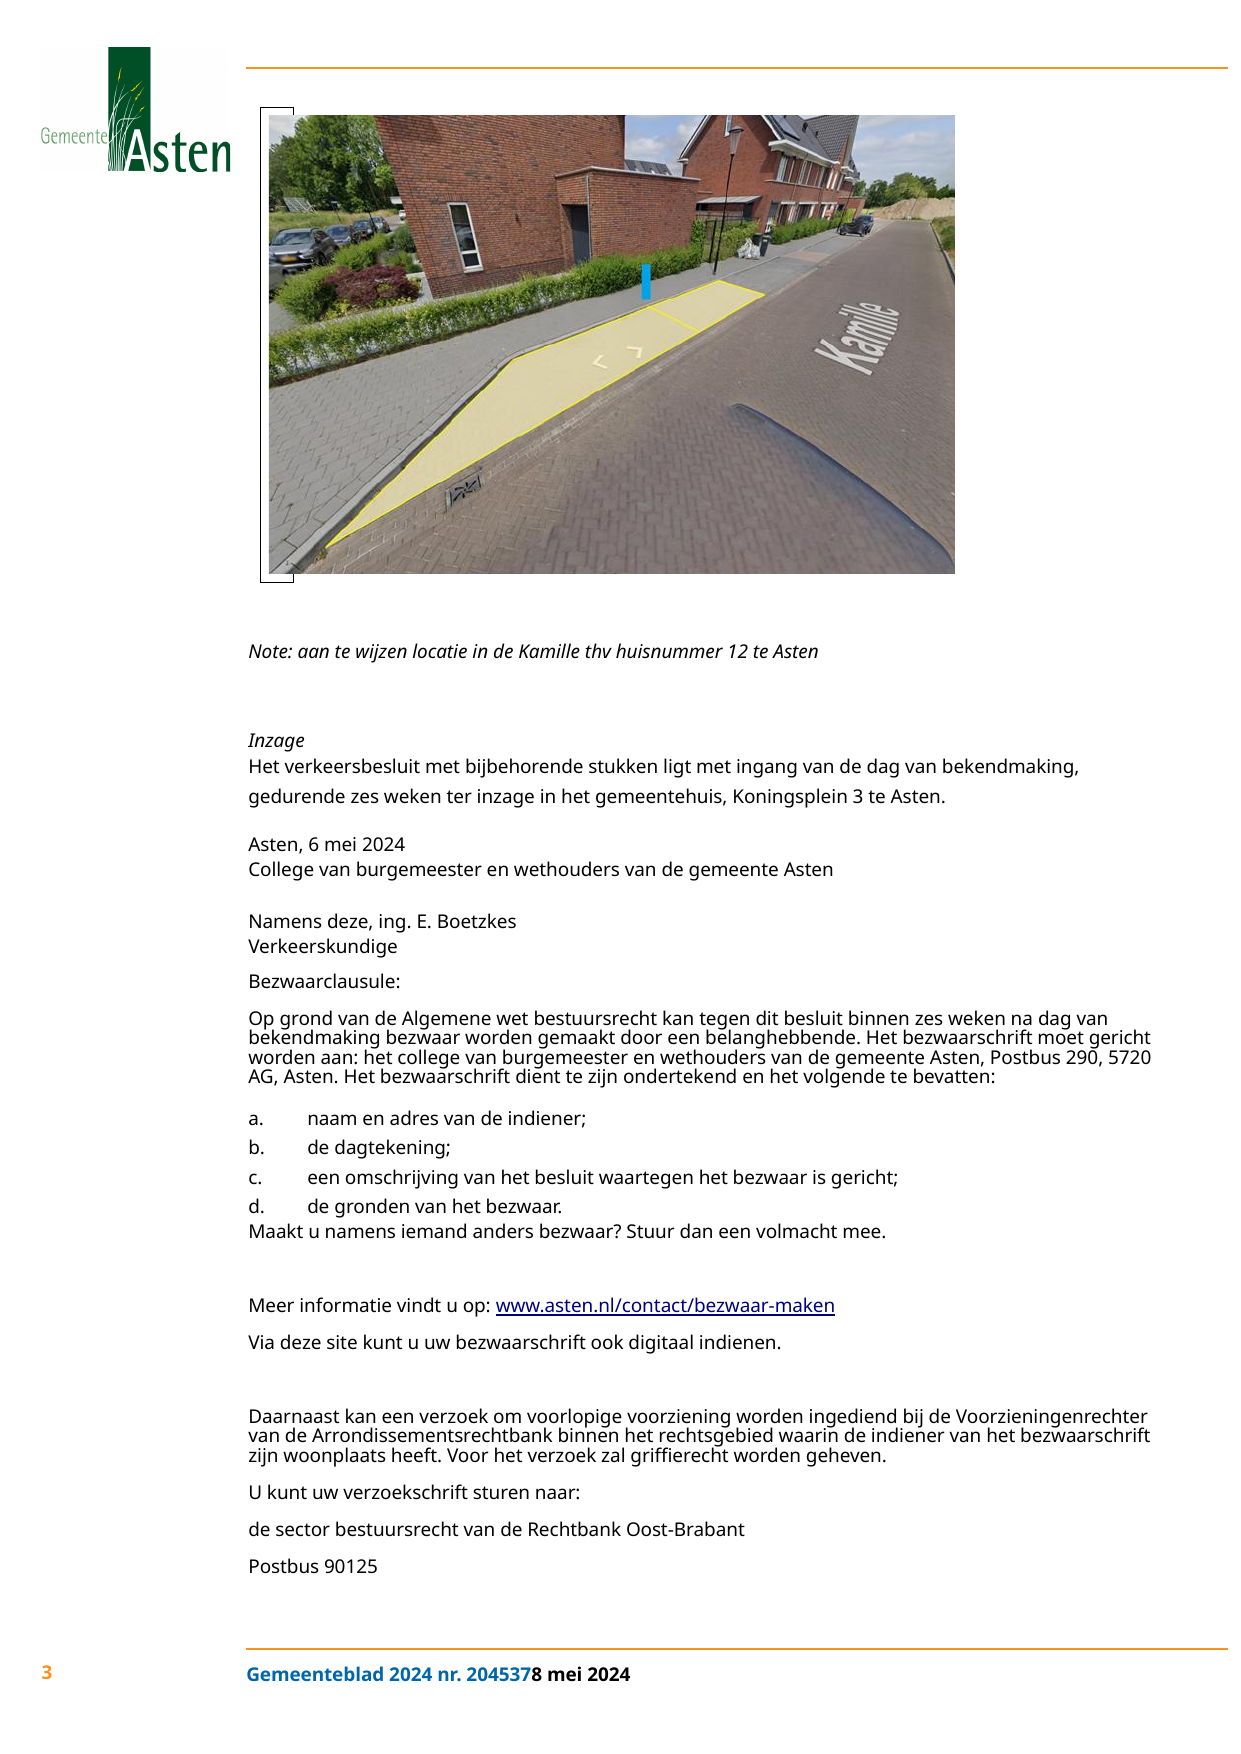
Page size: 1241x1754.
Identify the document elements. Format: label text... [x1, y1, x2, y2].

text Verkeerskundige [248, 934, 1152, 959]
text de sector bestuursrecht van de Rechtbank Oost-Brabant [248, 1521, 1152, 1540]
text Daarnaast kan een verzoek om voorlopige voorziening worden ingediend bij de Voorzieningenrechter van de Arrondissementsrechtbank binnen het rechtsgebied waarin de indiener van het bezwaarschrift zijn woonplaats heeft. Voor het verzoek zal griffierecht worden geheven. [248, 1408, 1152, 1466]
text Op grond van de Algemene wet bestuursrecht kan tegen dit besluit binnen zes weken na dag van bekendmaking bezwaar worden gemaakt door een belanghebbende. Het bezwaarschrift moet gericht worden aan: het college van burgemeester en wethouders van de gemeente Asten, Postbus 290, 5720 AG, Asten. Het bezwaarschrift dient te zijn ondertekend en het volgende te bevatten: [248, 1010, 1152, 1087]
text Meer informatie vindt u op: www.asten.nl/contact/bezwaar-maken [248, 1297, 1152, 1316]
text College van burgemeester en wethouders van de gemeente Asten [248, 857, 1152, 882]
text Bezwaarclausule: [248, 973, 1152, 992]
text Inzage [248, 728, 1152, 753]
text Note: aan te wijzen locatie in de Kamille thv huisnummer 12 te Asten [248, 638, 1152, 664]
picture [41, 47, 231, 172]
text Maakt u namens iemand anders bezwaar? Stuur dan een volmacht mee. [248, 1223, 1152, 1242]
text Postbus 90125 [248, 1558, 1152, 1577]
list een omschrijving van het besluit waartegen het bezwaar is gericht; [248, 1164, 1152, 1190]
list de gronden van het bezwaar. [248, 1194, 1152, 1219]
text Het verkeersbesluit met bijbehorende stukken ligt met ingang van de dag van bekendmaking, gedurende zes weken ter inzage in het gemeentehuis, Koningsplein 3 te Asten. [248, 753, 1152, 809]
text Via deze site kunt u uw bezwaarschrift ook digitaal indienen. [248, 1334, 1152, 1353]
list naam en adres van de indiener; [248, 1105, 1152, 1131]
picture [268, 115, 955, 574]
text Asten, 6 mei 2024 [248, 831, 1152, 857]
text U kunt uw verzoekschrift sturen naar: [248, 1484, 1152, 1503]
text Namens deze, ing. E. Boetzkes [248, 908, 1152, 934]
list de dagtekening; [248, 1134, 1152, 1160]
